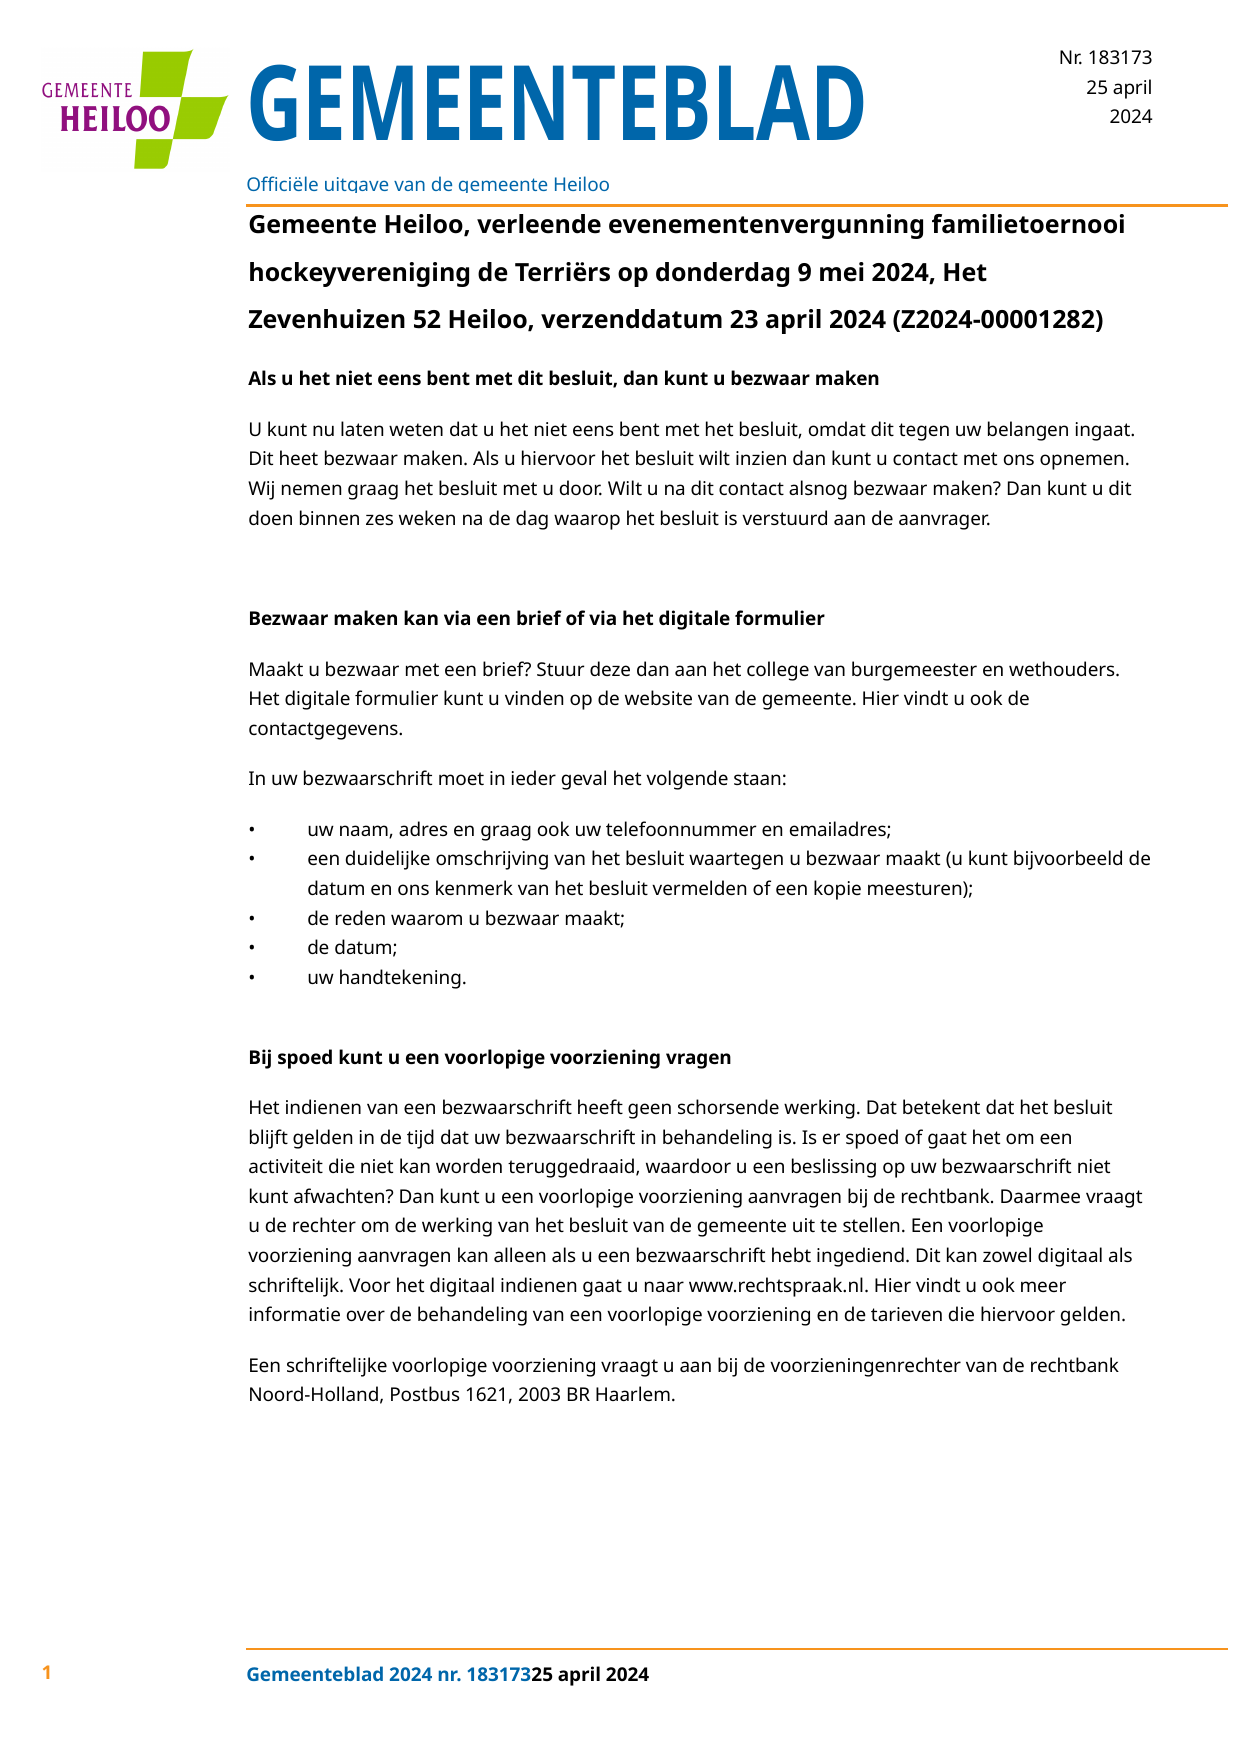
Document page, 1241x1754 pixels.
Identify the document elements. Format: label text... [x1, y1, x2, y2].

text Gemeente Heiloo, verleende evenementenvergunning familietoernooi hockeyvereniging de Terriërs op donderdag 9 mei 2024, Het Zevenhuizen 52 Heiloo, verzenddatum 23 april 2024 (Z2024-00001282) [248, 207, 1152, 336]
list uw naam, adres en graag ook uw telefoonnummer en emailadres; [248, 816, 1152, 842]
text Als u het niet eens bent met dit besluit, dan kunt u bezwaar maken [248, 366, 1152, 391]
text Het indienen van een bezwaarschrift heeft geen schorsende werking. Dat betekent dat het besluit blijft gelden in de tijd dat uw bezwaarschrift in behandeling is. Is er spoed of gaat het om een activiteit die niet kan worden teruggedraaid, waardoor u een beslissing op uw bezwaarschrift niet kunt afwachten? Dan kunt u een voorlopige voorziening aanvragen bij de rechtbank. Daarmee vraagt u de rechter om de werking van het besluit van de gemeente uit te stellen. Een voorlopige voorziening aanvragen kan alleen als u een bezwaarschrift hebt ingediend. Dit kan zowel digitaal als schriftelijk. Voor het digitaal indienen gaat u naar www.rechtspraak.nl. Hier vindt u ook meer informatie over de behandeling van een voorlopige voorziening en de tarieven die hiervoor gelden. [248, 1094, 1152, 1327]
list de reden waarom u bezwaar maakt; [248, 905, 1152, 930]
picture [41, 47, 231, 172]
list de datum; [248, 934, 1152, 960]
list een duidelijke omschrijving van het besluit waartegen u bezwaar maakt (u kunt bijvoorbeeld de datum en ons kenmerk van het besluit vermelden of een kopie meesturen); [248, 846, 1152, 901]
text Bij spoed kunt u een voorlopige voorziening vragen [248, 1044, 1152, 1069]
text U kunt nu laten weten dat u het niet eens bent met het besluit, omdat dit tegen uw belangen ingaat. Dit heet bezwaar maken. Als u hiervoor het besluit wilt inzien dan kunt u contact met ons opnemen. Wij nemen graag het besluit met u door. Wilt u na dit contact alsnog bezwaar maken? Dan kunt u dit doen binnen zes weken na de dag waarop het besluit is verstuurd aan de aanvrager. [248, 416, 1152, 530]
list uw handtekening. [248, 964, 1152, 989]
text Een schriftelijke voorlopige voorziening vraagt u aan bij de voorzieningenrechter van de rechtbank Noord-Holland, Postbus 1621, 2003 BR Haarlem. [248, 1352, 1152, 1407]
text Maakt u bezwaar met een brief? Stuur deze dan aan het college van burgemeester en wethouders. Het digitale formulier kunt u vinden op de website van de gemeente. Hier vindt u ook de contactgegevens. [248, 656, 1152, 741]
text Bezwaar maken kan via een brief of via het digitale formulier [248, 606, 1152, 631]
text In uw bezwaarschrift moet in ieder geval het volgende staan: [248, 766, 1152, 791]
